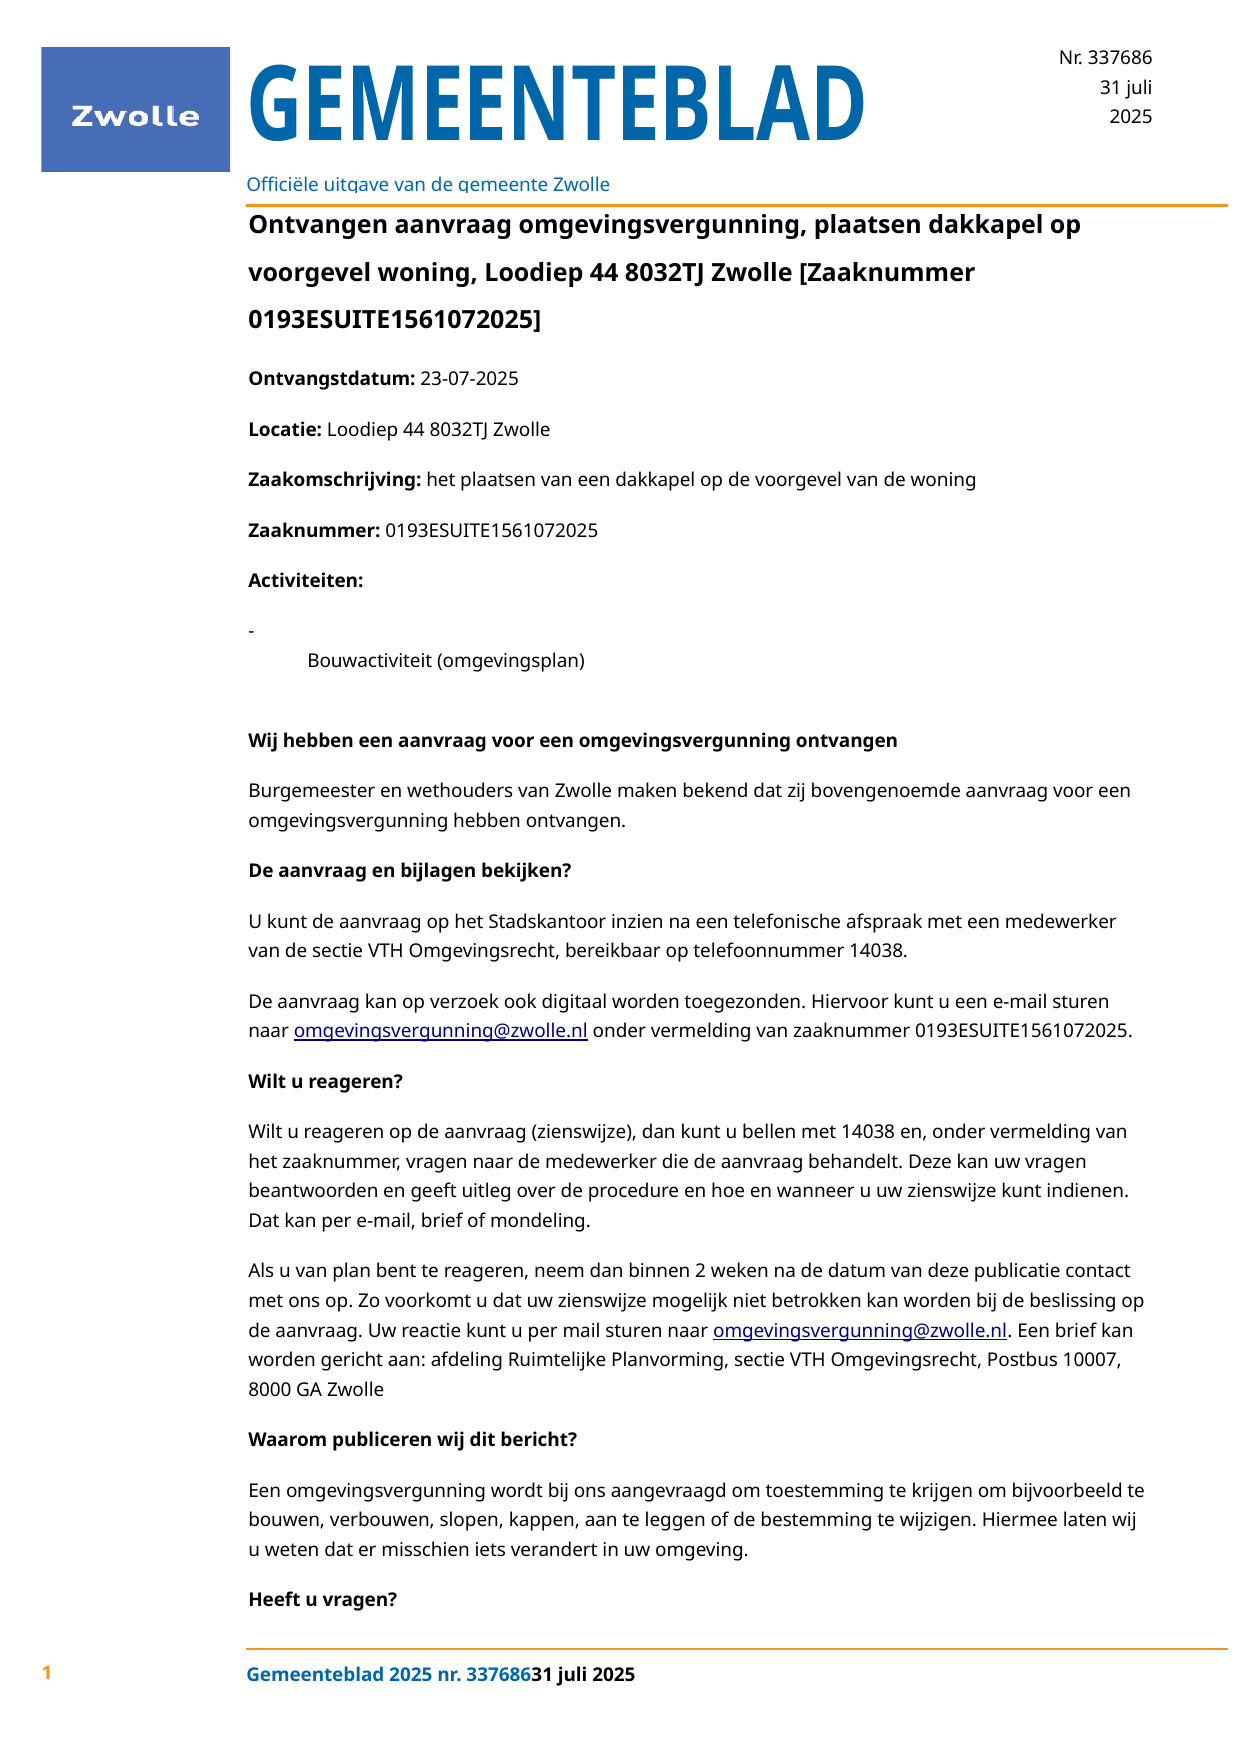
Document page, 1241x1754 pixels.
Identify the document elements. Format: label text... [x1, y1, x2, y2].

text Zaakomschrijving: het plaatsen van een dakkapel op de voorgevel van de woning [248, 466, 1152, 492]
text Locatie: Loodiep 44 8032TJ Zwolle [248, 416, 1152, 442]
text De aanvraag en bijlagen bekijken? [248, 858, 1152, 883]
text Als u van plan bent te reageren, neem dan binnen 2 weken na de datum van deze publicatie contact met ons op. Zo voorkomt u dat uw zienswijze mogelijk niet betrokken kan worden bij de beslissing op de aanvraag. Uw reactie kunt u per mail sturen naar omgevingsvergunning@zwolle.nl. Een brief kan worden gericht aan: afdeling Ruimtelijke Planvorming, sectie VTH Omgevingsrecht, Postbus 10007, 8000 GA Zwolle [248, 1258, 1152, 1402]
text De aanvraag kan op verzoek ook digitaal worden toegezonden. Hiervoor kunt u een e-mail sturen naar omgevingsvergunning@zwolle.nl onder vermelding van zaaknummer 0193ESUITE1561072025. [248, 988, 1152, 1043]
picture [41, 47, 231, 172]
text Burgemeester en wethouders van Zwolle maken bekend dat zij bovengenoemde aanvraag voor een omgevingsvergunning hebben ontvangen. [248, 778, 1152, 833]
text Ontvangen aanvraag omgevingsvergunning, plaatsen dakkapel op voorgevel woning, Loodiep 44 8032TJ Zwolle [Zaaknummer 0193ESUITE1561072025] [248, 207, 1152, 336]
text Een omgevingsvergunning wordt bij ons aangevraagd om toestemming te krijgen om bijvoorbeeld te bouwen, verbouwen, slopen, kappen, aan te leggen of de bestemming te wijzigen. Hiermee laten wij u weten dat er misschien iets verandert in uw omgeving. [248, 1477, 1152, 1562]
text Activiteiten: [248, 567, 1152, 593]
text Wilt u reageren? [248, 1068, 1152, 1094]
text Zaaknummer: 0193ESUITE1561072025 [248, 517, 1152, 542]
text U kunt de aanvraag op het Stadskantoor inzien na een telefonische afspraak met een medewerker van de sectie VTH Omgevingsrecht, bereikbaar op telefoonnummer 14038. [248, 908, 1152, 963]
list Bouwactiviteit (omgevingsplan) [248, 647, 1152, 673]
text Heeft u vragen? [248, 1586, 1152, 1612]
text Wilt u reageren op de aanvraag (zienswijze), dan kunt u bellen met 14038 en, onder vermelding van het zaaknummer, vragen naar de medewerker die de aanvraag behandelt. Deze kan uw vragen beantwoorden en geeft uitleg over de procedure en hoe en wanneer u uw zienswijze kunt indienen. Dat kan per e-mail, brief of mondeling. [248, 1118, 1152, 1233]
text Ontvangstdatum: 23-07-2025 [248, 366, 1152, 391]
text Wij hebben een aanvraag voor een omgevingsvergunning ontvangen [248, 727, 1152, 753]
text Waarom publiceren wij dit bericht? [248, 1426, 1152, 1452]
